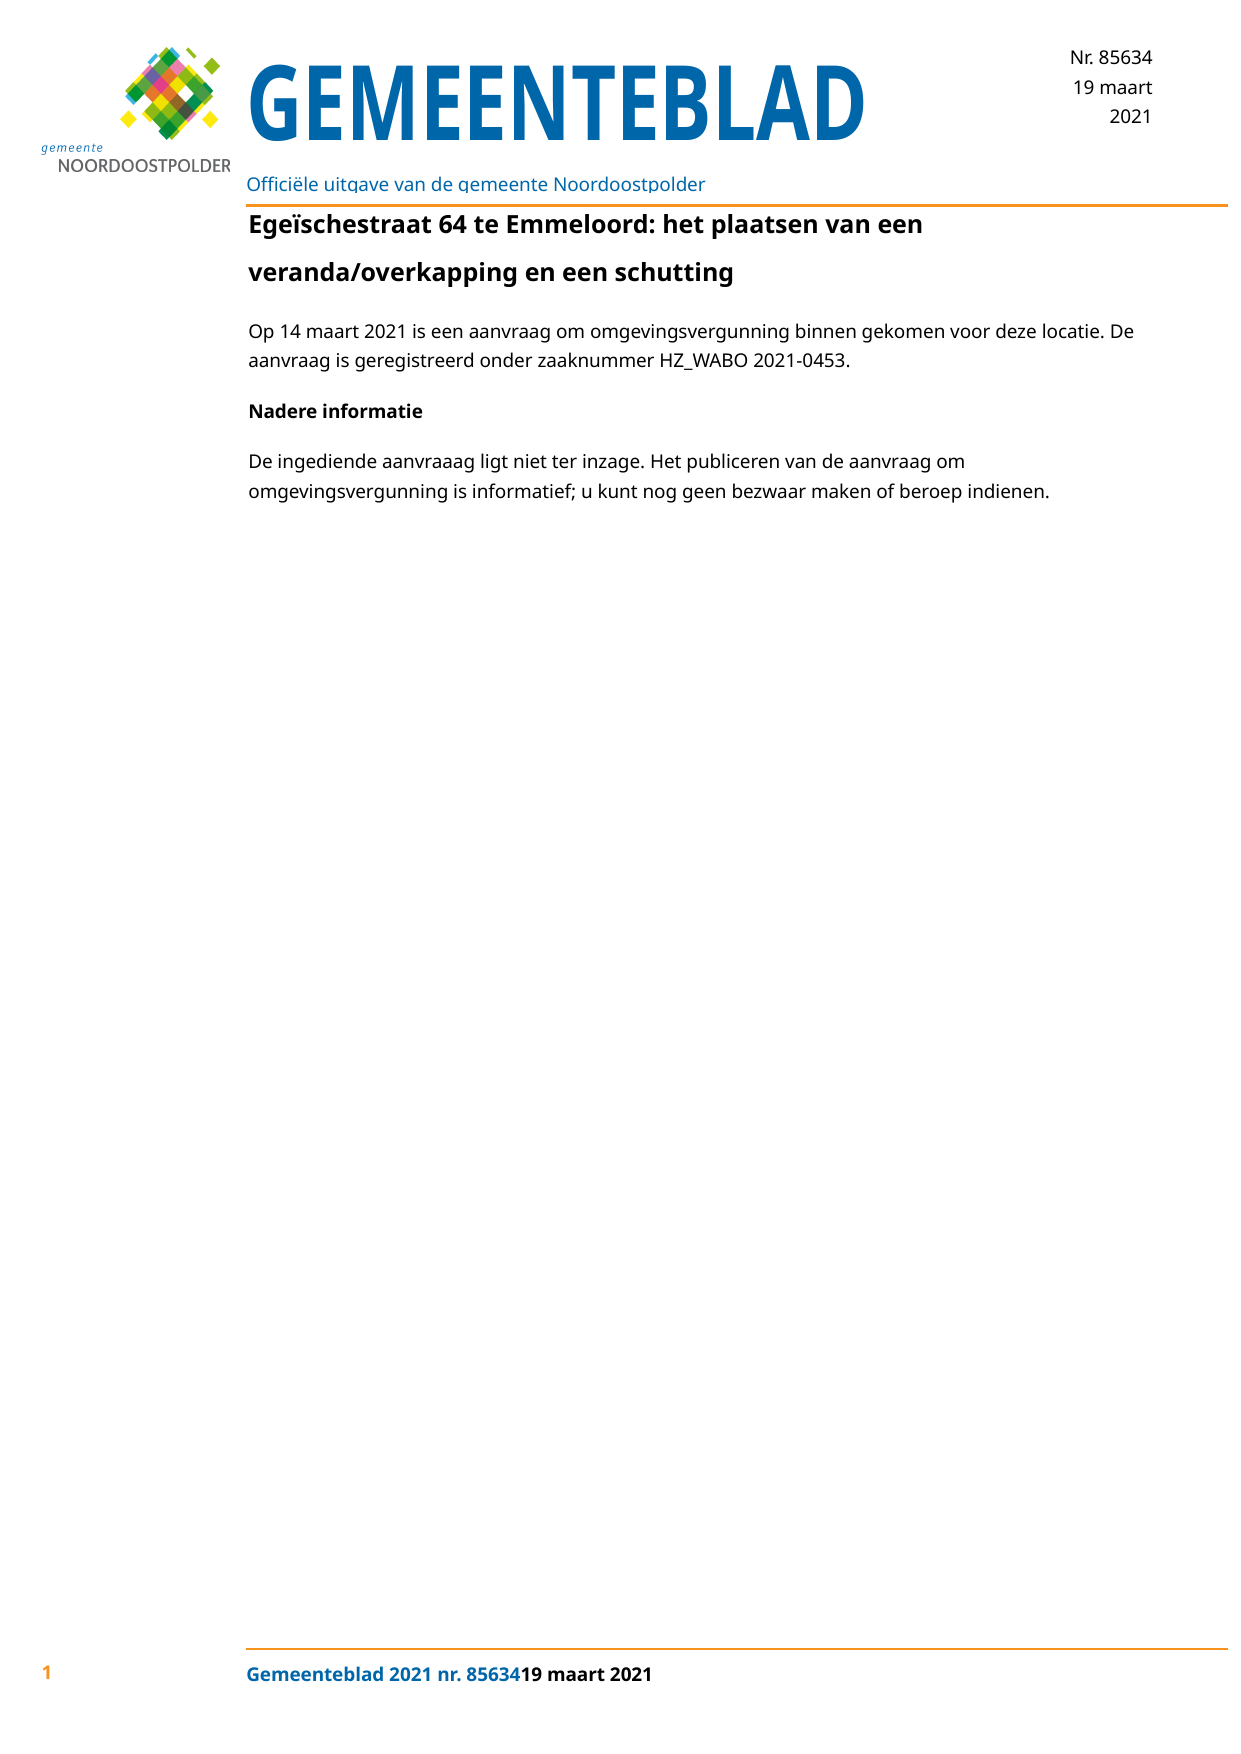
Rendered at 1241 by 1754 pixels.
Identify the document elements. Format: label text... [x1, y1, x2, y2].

text Op 14 maart 2021 is een aanvraag om omgevingsvergunning binnen gekomen voor deze locatie. De aanvraag is geregistreerd onder zaaknummer HZ_WABO 2021-0453. [248, 318, 1152, 373]
picture [41, 47, 231, 172]
text De ingediende aanvraaag ligt niet ter inzage. Het publiceren van de aanvraag om omgevingsvergunning is informatief; u kunt nog geen bezwaar maken of beroep indienen. [248, 448, 1152, 504]
text Egeïschestraat 64 te Emmeloord: het plaatsen van een veranda/overkapping en een schutting [248, 207, 1152, 288]
text Nadere informatie [248, 398, 1152, 424]
